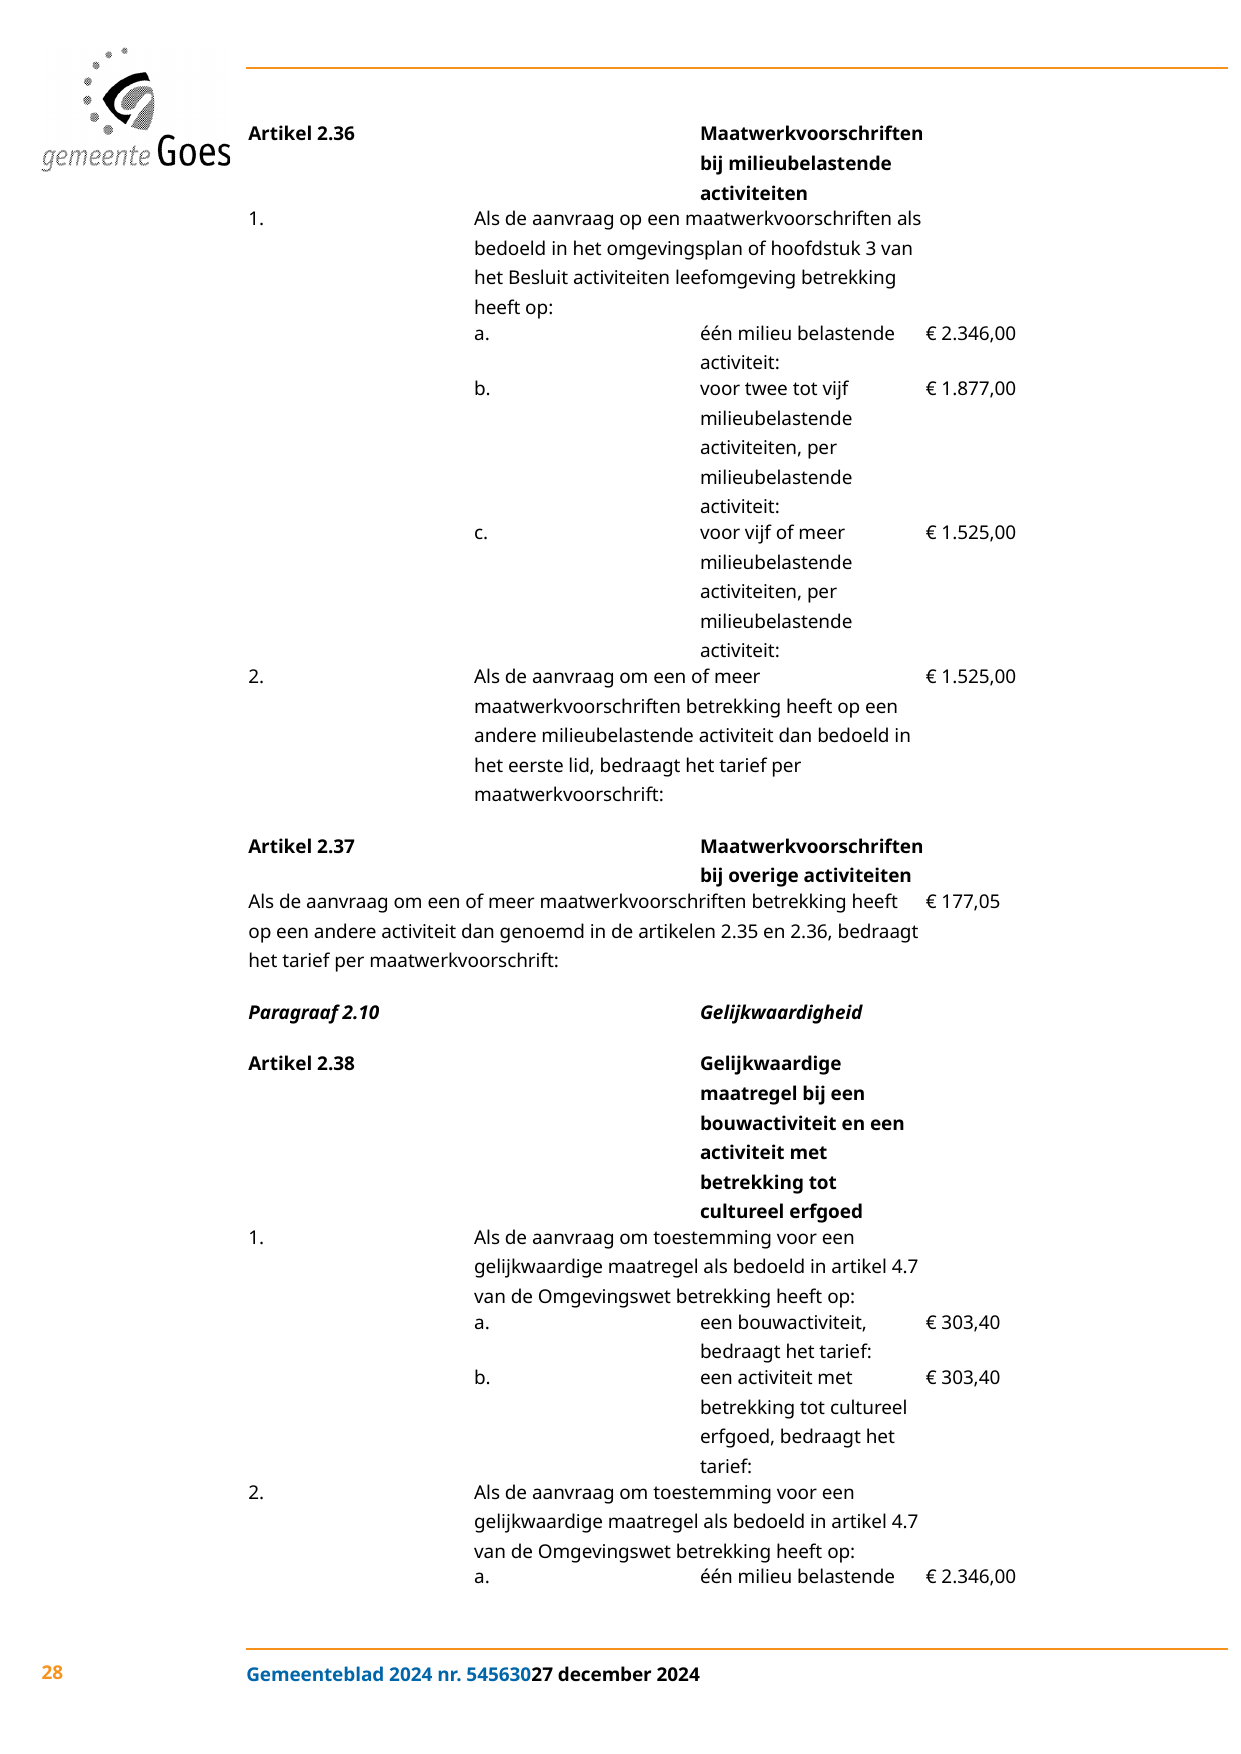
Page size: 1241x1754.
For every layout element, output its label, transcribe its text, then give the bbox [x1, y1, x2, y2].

table_cell Maatwerkvoorschriften bij milieubelastende activiteiten [700, 121, 926, 205]
table_cell a. [474, 1564, 700, 1589]
table_cell [248, 95, 700, 121]
table_cell [926, 973, 1152, 999]
table_cell Maatwerkvoorschriften bij overige activiteiten [700, 833, 926, 888]
table_cell [700, 973, 926, 999]
table_cell Paragraaf 2.10 [248, 999, 700, 1025]
table_cell [926, 95, 1152, 121]
table_cell Artikel 2.38 [248, 1051, 700, 1224]
table_cell € 1.525,00 [926, 519, 1152, 663]
table_cell [248, 519, 474, 663]
table_cell Artikel 2.37 [248, 833, 700, 888]
table_cell een activiteit met betrekking tot cultureel erfgoed, bedraagt het tarief: [700, 1364, 926, 1479]
table_cell Als de aanvraag om toestemming voor een gelijkwaardige maatregel als bedoeld in artikel 4.7 van de Omgevingswet betrekking heeft op: [474, 1479, 926, 1564]
table_cell [926, 833, 1152, 888]
table_cell [926, 1025, 1152, 1051]
table_cell voor twee tot vijf milieubelastende activiteiten, per milieubelastende activiteit: [700, 375, 926, 519]
table_cell Als de aanvraag om toestemming voor een gelijkwaardige maatregel als bedoeld in artikel 4.7 van de Omgevingswet betrekking heeft op: [474, 1224, 926, 1309]
table_cell één milieu belastende activiteit: [700, 320, 926, 375]
table_cell 2. [248, 1479, 474, 1564]
table_cell [248, 320, 474, 375]
table_cell € 303,40 [926, 1364, 1152, 1479]
table_cell a. [474, 1309, 700, 1364]
table_cell [248, 375, 474, 519]
table_cell 1. [248, 1224, 474, 1309]
table_cell € 2.346,00 [926, 320, 1152, 375]
table_cell [248, 1364, 474, 1479]
table_cell € 1.525,00 [926, 663, 1152, 807]
table_cell [926, 999, 1152, 1025]
table_cell [926, 1479, 1152, 1564]
table_cell b. [474, 1364, 700, 1479]
table_cell [926, 121, 1152, 205]
table_cell Als de aanvraag om een of meer maatwerkvoorschriften betrekking heeft op een andere milieubelastende activiteit dan bedoeld in het eerste lid, bedraagt het tarief per maatwerkvoorschrift: [474, 663, 926, 807]
table_cell [248, 808, 700, 833]
picture [41, 47, 231, 172]
table_cell b. [474, 375, 700, 519]
table_cell voor vijf of meer milieubelastende activiteiten, per milieubelastende activiteit: [700, 519, 926, 663]
table_cell a. [474, 320, 700, 375]
table_cell 2. [248, 663, 474, 807]
table_cell c. [474, 519, 700, 663]
table_cell € 177,05 [926, 889, 1152, 973]
table_cell € 303,40 [926, 1309, 1152, 1364]
table_cell Artikel 2.36 [248, 121, 700, 205]
table_cell Als de aanvraag om een of meer maatwerkvoorschriften betrekking heeft op een andere activiteit dan genoemd in de artikelen 2.35 en 2.36, bedraagt het tarief per maatwerkvoorschrift: [248, 889, 926, 973]
table_cell [248, 1025, 700, 1051]
table_cell [248, 1564, 474, 1589]
table_cell [248, 973, 700, 999]
table_cell een bouwactiviteit, bedraagt het tarief: [700, 1309, 926, 1364]
table_cell [926, 1051, 1152, 1224]
table_cell [926, 205, 1152, 320]
table_cell [926, 808, 1152, 833]
table_cell [700, 95, 926, 121]
table_cell € 2.346,00 [926, 1564, 1152, 1589]
table_cell Gelijkwaardigheid [700, 999, 926, 1025]
table_cell [926, 1224, 1152, 1309]
table_cell [248, 1309, 474, 1364]
table_cell één milieu belastende [700, 1564, 926, 1589]
table_cell Gelijkwaardige maatregel bij een bouwactiviteit en een activiteit met betrekking tot cultureel erfgoed [700, 1051, 926, 1224]
table_cell € 1.877,00 [926, 375, 1152, 519]
table_cell 1. [248, 205, 474, 320]
table_cell [700, 1025, 926, 1051]
table_cell Als de aanvraag op een maatwerkvoorschriften als bedoeld in het omgevingsplan of hoofdstuk 3 van het Besluit activiteiten leefomgeving betrekking heeft op: [474, 205, 926, 320]
table_cell [700, 808, 926, 833]
